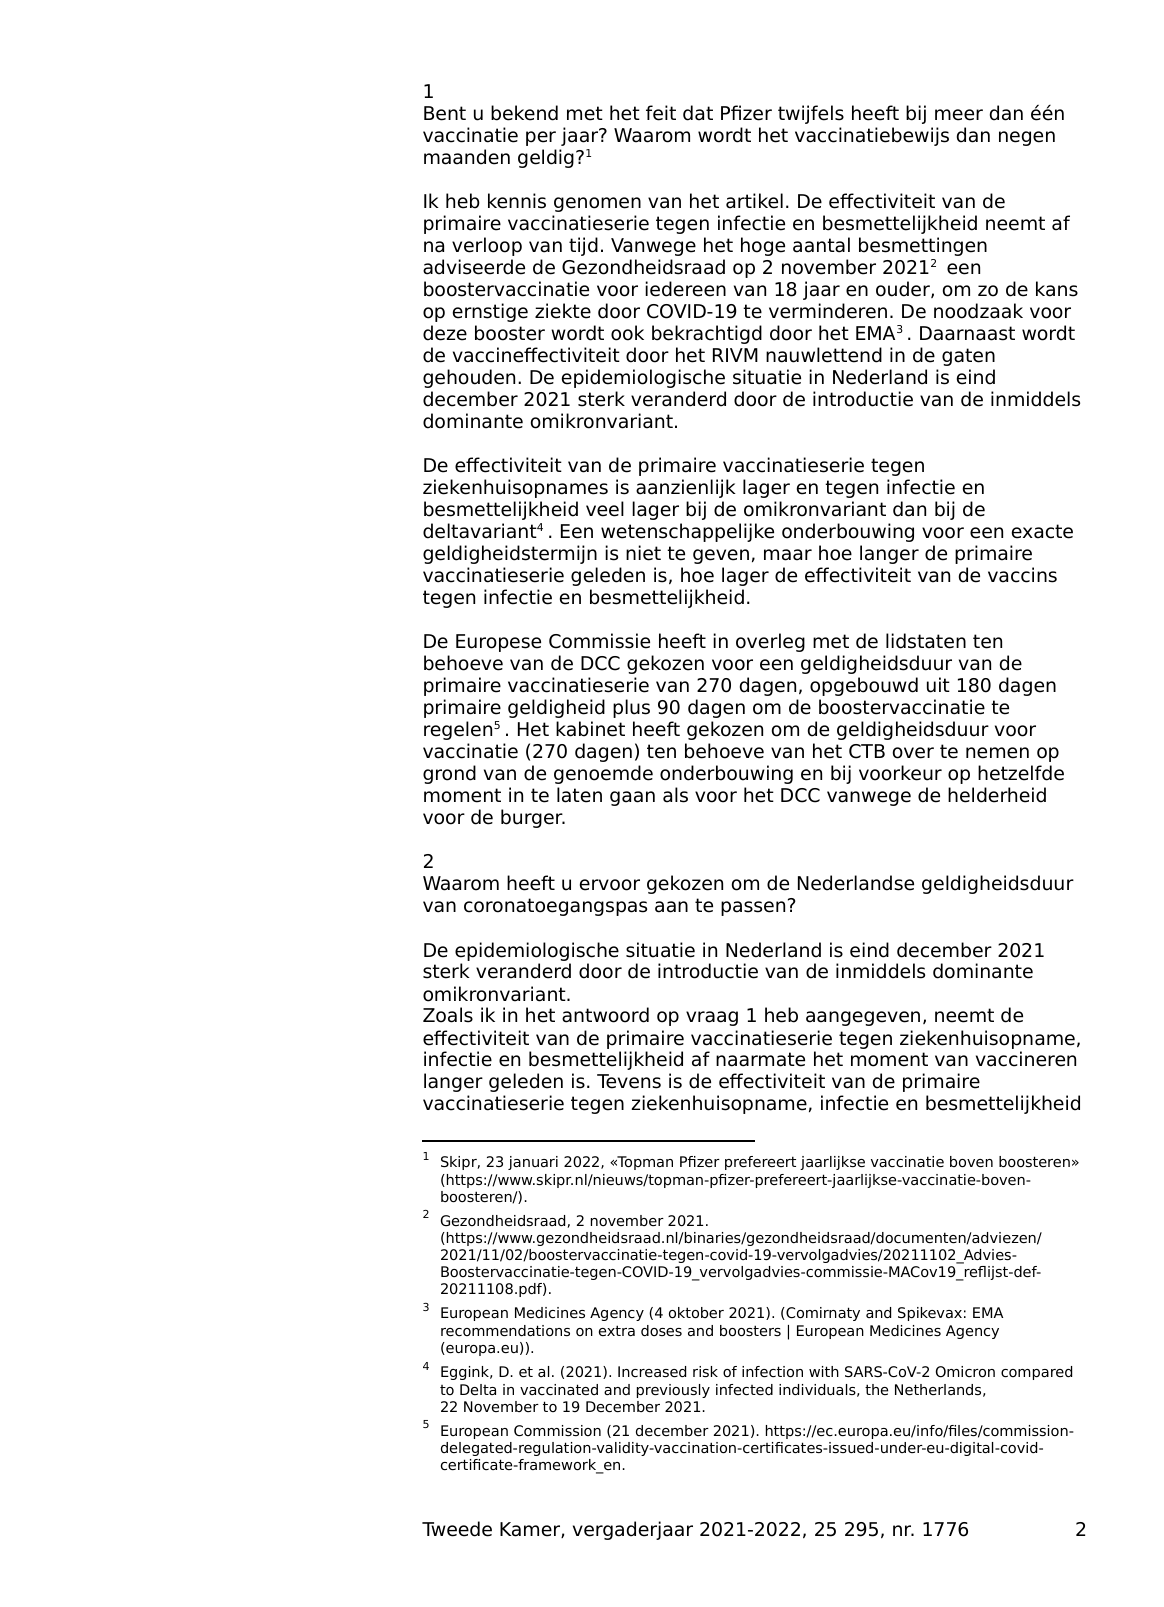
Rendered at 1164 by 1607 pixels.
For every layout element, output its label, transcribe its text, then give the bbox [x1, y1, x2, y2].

text Zoals ik in het antwoord op vraag 1 heb aangegeven, neemt de effectiviteit van de primaire vaccinatieserie tegen ziekenhuisopname, infectie en besmettelijkheid af naarmate het moment van vaccineren langer geleden is. Tevens is de effectiviteit van de primaire vaccinatieserie tegen ziekenhuisopname, infectie en besmettelijkheid [422, 1005, 1087, 1115]
text Gezondheidsraad, 2 november 2021. (https://www.gezondheidsraad.nl/binaries/gezondheidsraad/documenten/adviezen/2021/11/02/boostervaccinatie-tegen-covid-19-vervolgadvies/20211102_Advies-Boostervaccinatie-tegen-COVID-19_vervolgadvies-commissie-MACov19_reflijst-def-20211108.pdf). [422, 1208, 1087, 1298]
text Bent u bekend met het feit dat Pfizer twijfels heeft bij meer dan één vaccinatie per jaar? Waarom wordt het vaccinatiebewijs dan negen maanden geldig? [422, 103, 1087, 169]
text Ik heb kennis genomen van het artikel. De effectiviteit van de primaire vaccinatieserie tegen infectie en besmettelijkheid neemt af na verloop van tijd. Vanwege het hoge aantal besmettingen adviseerde de Gezondheidsraad op 2 november 2021 een boostervaccinatie voor iedereen van 18 jaar en ouder, om zo de kans op ernstige ziekte door COVID-19 te verminderen. De noodzaak voor deze booster wordt ook bekrachtigd door het EMA. Daarnaast wordt de vaccineffectiviteit door het RIVM nauwlettend in de gaten gehouden. De epidemiologische situatie in Nederland is eind december 2021 sterk veranderd door de introductie van de inmiddels dominante omikronvariant. [422, 191, 1087, 433]
text Skipr, 23 januari 2022, «Topman Pfizer prefereert jaarlijkse vaccinatie boven boosteren» (https://www.skipr.nl/nieuws/topman-pfizer-prefereert-jaarlijkse-vaccinatie-boven-boosteren/). [422, 1150, 1087, 1206]
text Waarom heeft u ervoor gekozen om de Nederlandse geldigheidsduur van coronatoegangspas aan te passen? [422, 873, 1087, 917]
text 2 [422, 851, 1087, 873]
text De effectiviteit van de primaire vaccinatieserie tegen ziekenhuisopnames is aanzienlijk lager en tegen infectie en besmettelijkheid veel lager bij de omikronvariant dan bij de deltavariant. Een wetenschappelijke onderbouwing voor een exacte geldigheidstermijn is niet te geven, maar hoe langer de primaire vaccinatieserie geleden is, hoe lager de effectiviteit van de vaccins tegen infectie en besmettelijkheid. [422, 455, 1087, 609]
text 1 [422, 81, 1087, 103]
text De epidemiologische situatie in Nederland is eind december 2021 sterk veranderd door de introductie van de inmiddels dominante omikronvariant. [422, 939, 1087, 1005]
text European Medicines Agency (4 oktober 2021). (Comirnaty and Spikevax: EMA recommendations on extra doses and boosters | European Medicines Agency (europa.eu)). [422, 1301, 1087, 1357]
text De Europese Commissie heeft in overleg met de lidstaten ten behoeve van de DCC gekozen voor een geldigheidsduur van de primaire vaccinatieserie van 270 dagen, opgebouwd uit 180 dagen primaire geldigheid plus 90 dagen om de boostervaccinatie te regelen. Het kabinet heeft gekozen om de geldigheidsduur voor vaccinatie (270 dagen) ten behoeve van het CTB over te nemen op grond van de genoemde onderbouwing en bij voorkeur op hetzelfde moment in te laten gaan als voor het DCC vanwege de helderheid voor de burger. [422, 631, 1087, 829]
text European Commission (21 december 2021). https://ec.europa.eu/info/files/commission-delegated-regulation-validity-vaccination-certificates-issued-under-eu-digital-covid-certificate-framework_en. [422, 1418, 1087, 1474]
text Eggink, D. et al. (2021). Increased risk of infection with SARS-CoV-2 Omicron compared to Delta in vaccinated and previously infected individuals, the Netherlands, 22 November to 19 December 2021. [422, 1360, 1087, 1416]
